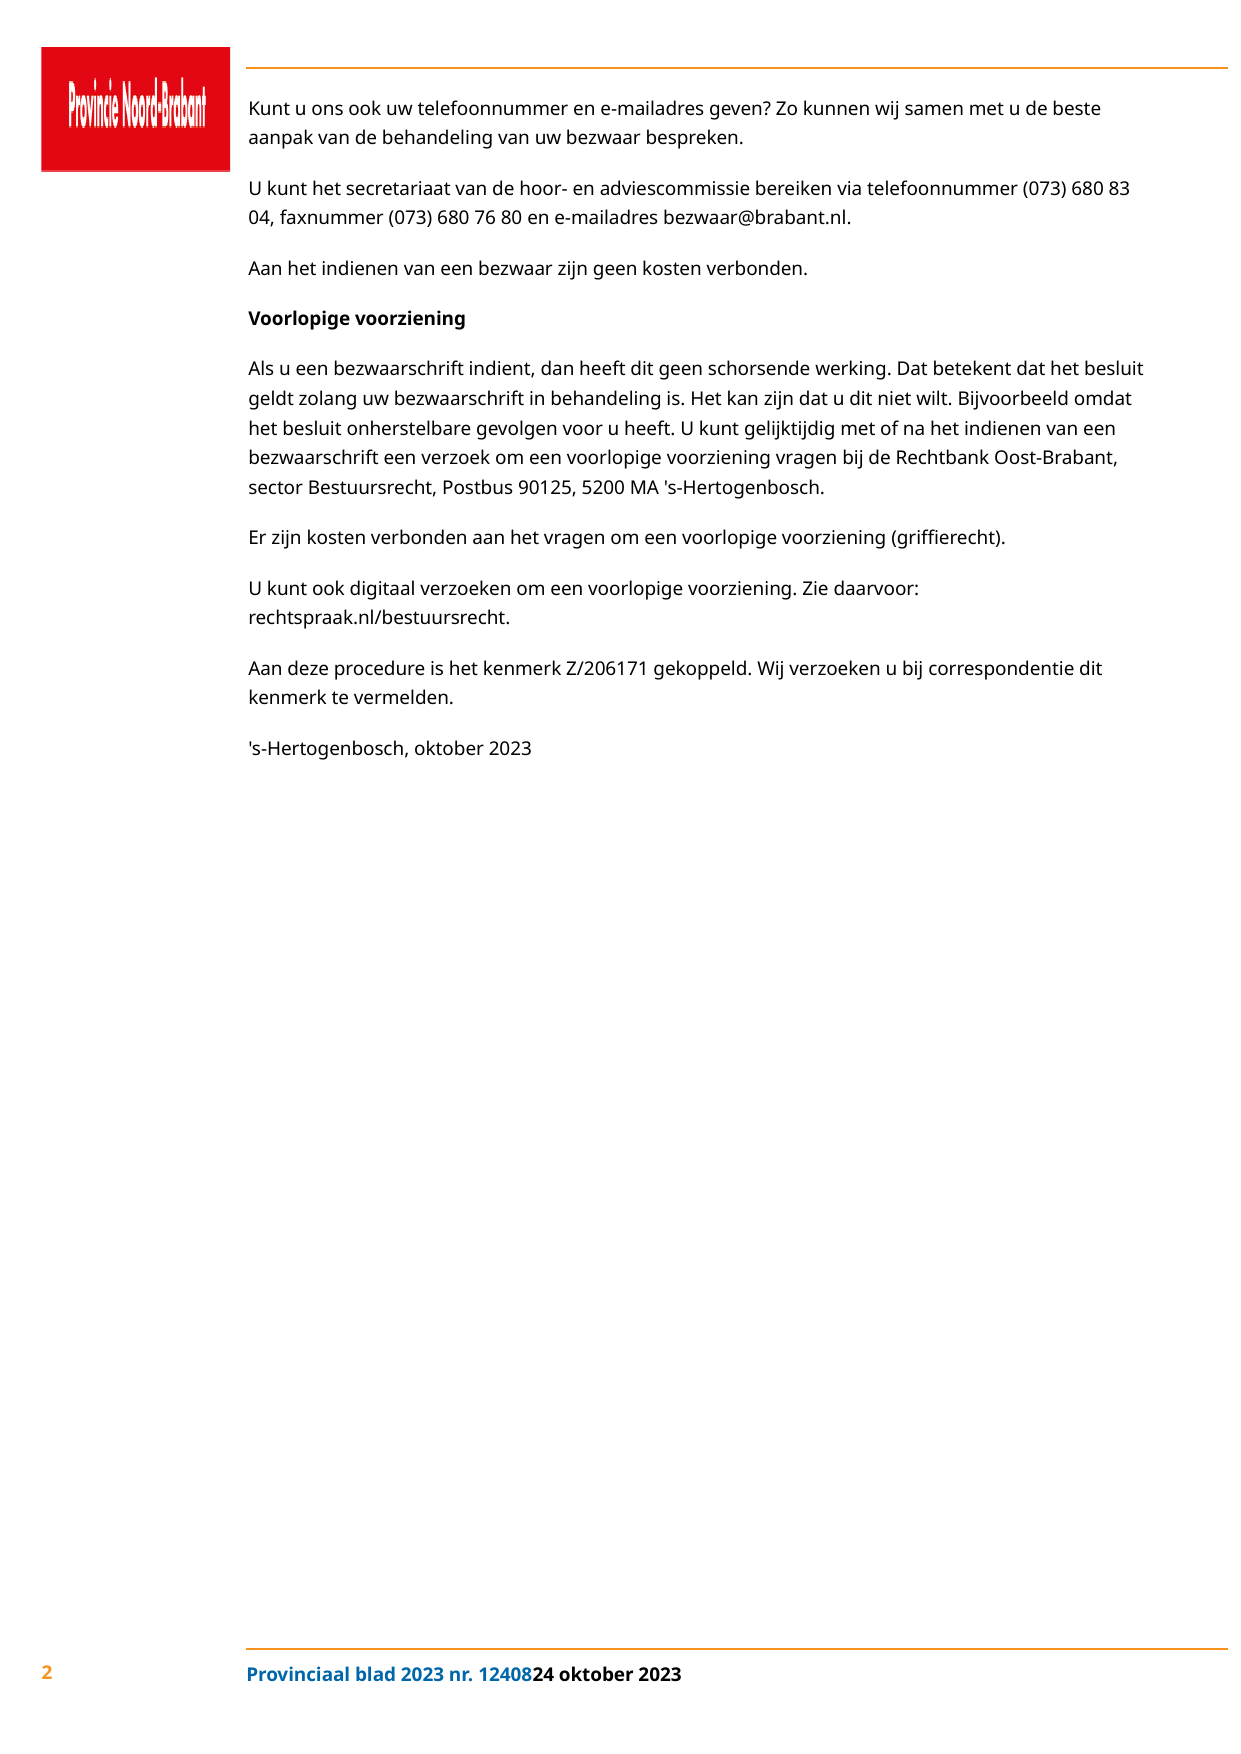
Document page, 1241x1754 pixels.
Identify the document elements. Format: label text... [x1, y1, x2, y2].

text U kunt ook digitaal verzoeken om een voorlopige voorziening. Zie daarvoor: rechtspraak.nl/bestuursrecht. [248, 575, 1152, 630]
text Kunt u ons ook uw telefoonnummer en e-mailadres geven? Zo kunnen wij samen met u de beste aanpak van de behandeling van uw bezwaar bespreken. [248, 95, 1152, 150]
text Als u een bezwaarschrift indient, dan heeft dit geen schorsende werking. Dat betekent dat het besluit geldt zolang uw bezwaarschrift in behandeling is. Het kan zijn dat u dit niet wilt. Bijvoorbeeld omdat het besluit onherstelbare gevolgen voor u heeft. U kunt gelijktijdig met of na het indienen van een bezwaarschrift een verzoek om een voorlopige voorziening vragen bij de Rechtbank Oost-Brabant, sector Bestuursrecht, Postbus 90125, 5200 MA 's‑Hertogenbosch. [248, 356, 1152, 500]
text Aan deze procedure is het kenmerk Z/206171 gekoppeld. Wij verzoeken u bij correspondentie dit kenmerk te vermelden. [248, 655, 1152, 710]
text Voorlopige voorziening [248, 305, 1152, 331]
picture [41, 47, 231, 172]
text 's-Hertogenbosch, oktober 2023 [248, 735, 1152, 761]
text Er zijn kosten verbonden aan het vragen om een voorlopige voorziening (griffierecht). [248, 524, 1152, 550]
text U kunt het secretariaat van de hoor- en adviescommissie bereiken via telefoonnummer (073) 680 83 04, faxnummer (073) 680 76 80 en e-mailadres bezwaar@brabant.nl. [248, 175, 1152, 230]
text Aan het indienen van een bezwaar zijn geen kosten verbonden. [248, 255, 1152, 281]
